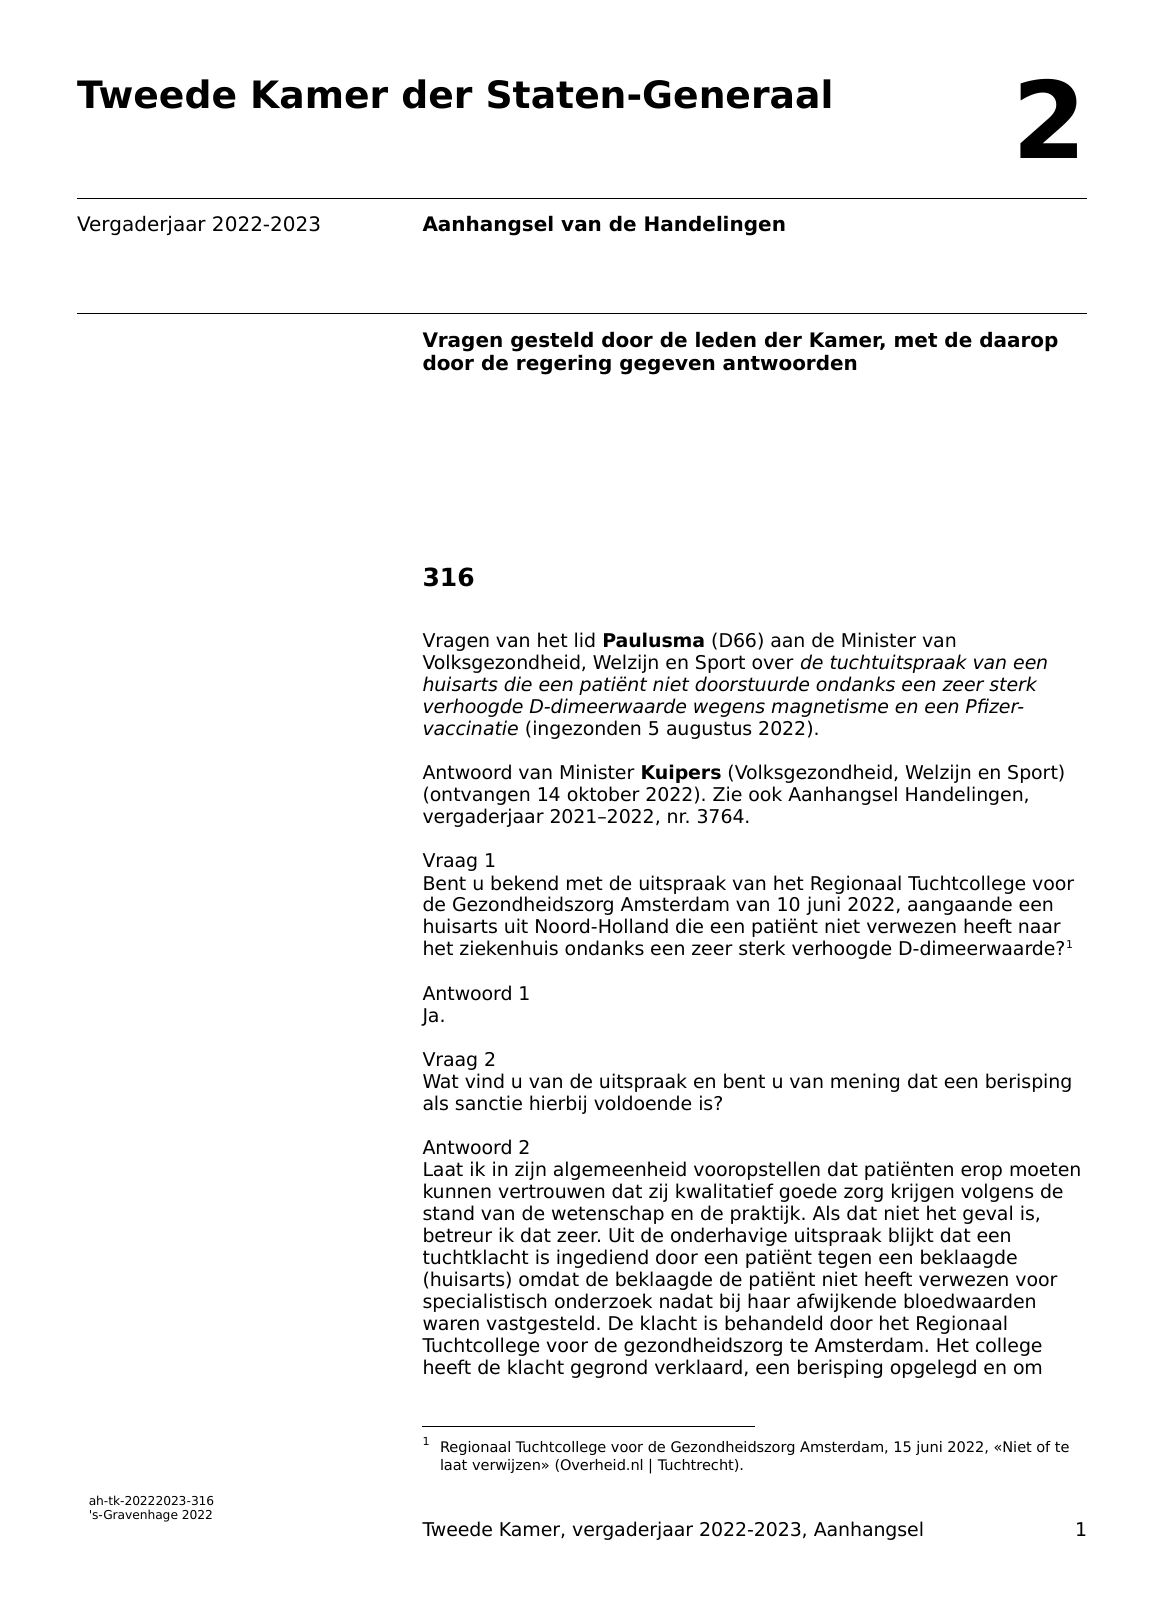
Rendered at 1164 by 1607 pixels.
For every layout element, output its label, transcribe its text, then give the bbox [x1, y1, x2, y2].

table_header Tweede Kamer der Staten-Generaal [77, 59, 886, 198]
text ah-tk-20222023-316 [88, 1494, 323, 1508]
text Laat ik in zijn algemeenheid vooropstellen dat patiënten erop moeten kunnen vertrouwen dat zij kwalitatief goede zorg krijgen volgens de stand van de wetenschap en de praktijk. Als dat niet het geval is, betreur ik dat zeer. Uit de onderhavige uitspraak blijkt dat een tuchtklacht is ingediend door een patiënt tegen een beklaagde (huisarts) omdat de beklaagde de patiënt niet heeft verwezen voor specialistisch onderzoek nadat bij haar afwijkende bloedwaarden waren vastgesteld. De klacht is behandeld door het Regionaal Tuchtcollege voor de gezondheidszorg te Amsterdam. Het college heeft de klacht gegrond verklaard, een berisping opgelegd en om [422, 1159, 1087, 1378]
table_cell Vergaderjaar 2022-2023 [77, 199, 422, 313]
table_cell Aanhangsel van de Handelingen [422, 199, 1087, 313]
text Bent u bekend met de uitspraak van het Regionaal Tuchtcollege voor de Gezondheidszorg Amsterdam van 10 juni 2022, aangaande een huisarts uit Noord-Holland die een patiënt niet verwezen heeft naar het ziekenhuis ondanks een zeer sterk verhoogde D-dimeerwaarde? [422, 872, 1087, 960]
text Antwoord van Minister Kuipers (Volksgezondheid, Welzijn en Sport) (ontvangen 14 oktober 2022). Zie ook Aanhangsel Handelingen, vergaderjaar 2021–2022, nr. 3764. [422, 762, 1087, 828]
text Vraag 2 [422, 1049, 1087, 1071]
table_cell Vragen gesteld door de leden der Kamer, met de daarop door de regering gegeven antwoorden [422, 314, 1087, 375]
text 's-Gravenhage 2022 [88, 1508, 323, 1522]
text Antwoord 1 [422, 982, 1087, 1004]
text Regionaal Tuchtcollege voor de Gezondheidszorg Amsterdam, 15 juni 2022, «Niet of te laat verwijzen» (Overheid.nl | Tuchtrecht). [422, 1435, 1087, 1474]
table_cell [77, 314, 422, 375]
table_header 2 [886, 59, 1087, 198]
text Wat vind u van de uitspraak en bent u van mening dat een berisping als sanctie hierbij voldoende is? [422, 1071, 1087, 1114]
text Antwoord 2 [422, 1137, 1087, 1159]
text Vragen van het lid Paulusma (D66) aan de Minister van Volksgezondheid, Welzijn en Sport over de tuchtuitspraak van een huisarts die een patiënt niet doorstuurde ondanks een zeer sterk verhoogde D-dimeerwaarde wegens magnetisme en een Pfizer-vaccinatie (ingezonden 5 augustus 2022). [422, 630, 1087, 740]
text Ja. [422, 1004, 1087, 1026]
text 316 [422, 563, 1087, 592]
text Vraag 1 [422, 850, 1087, 872]
